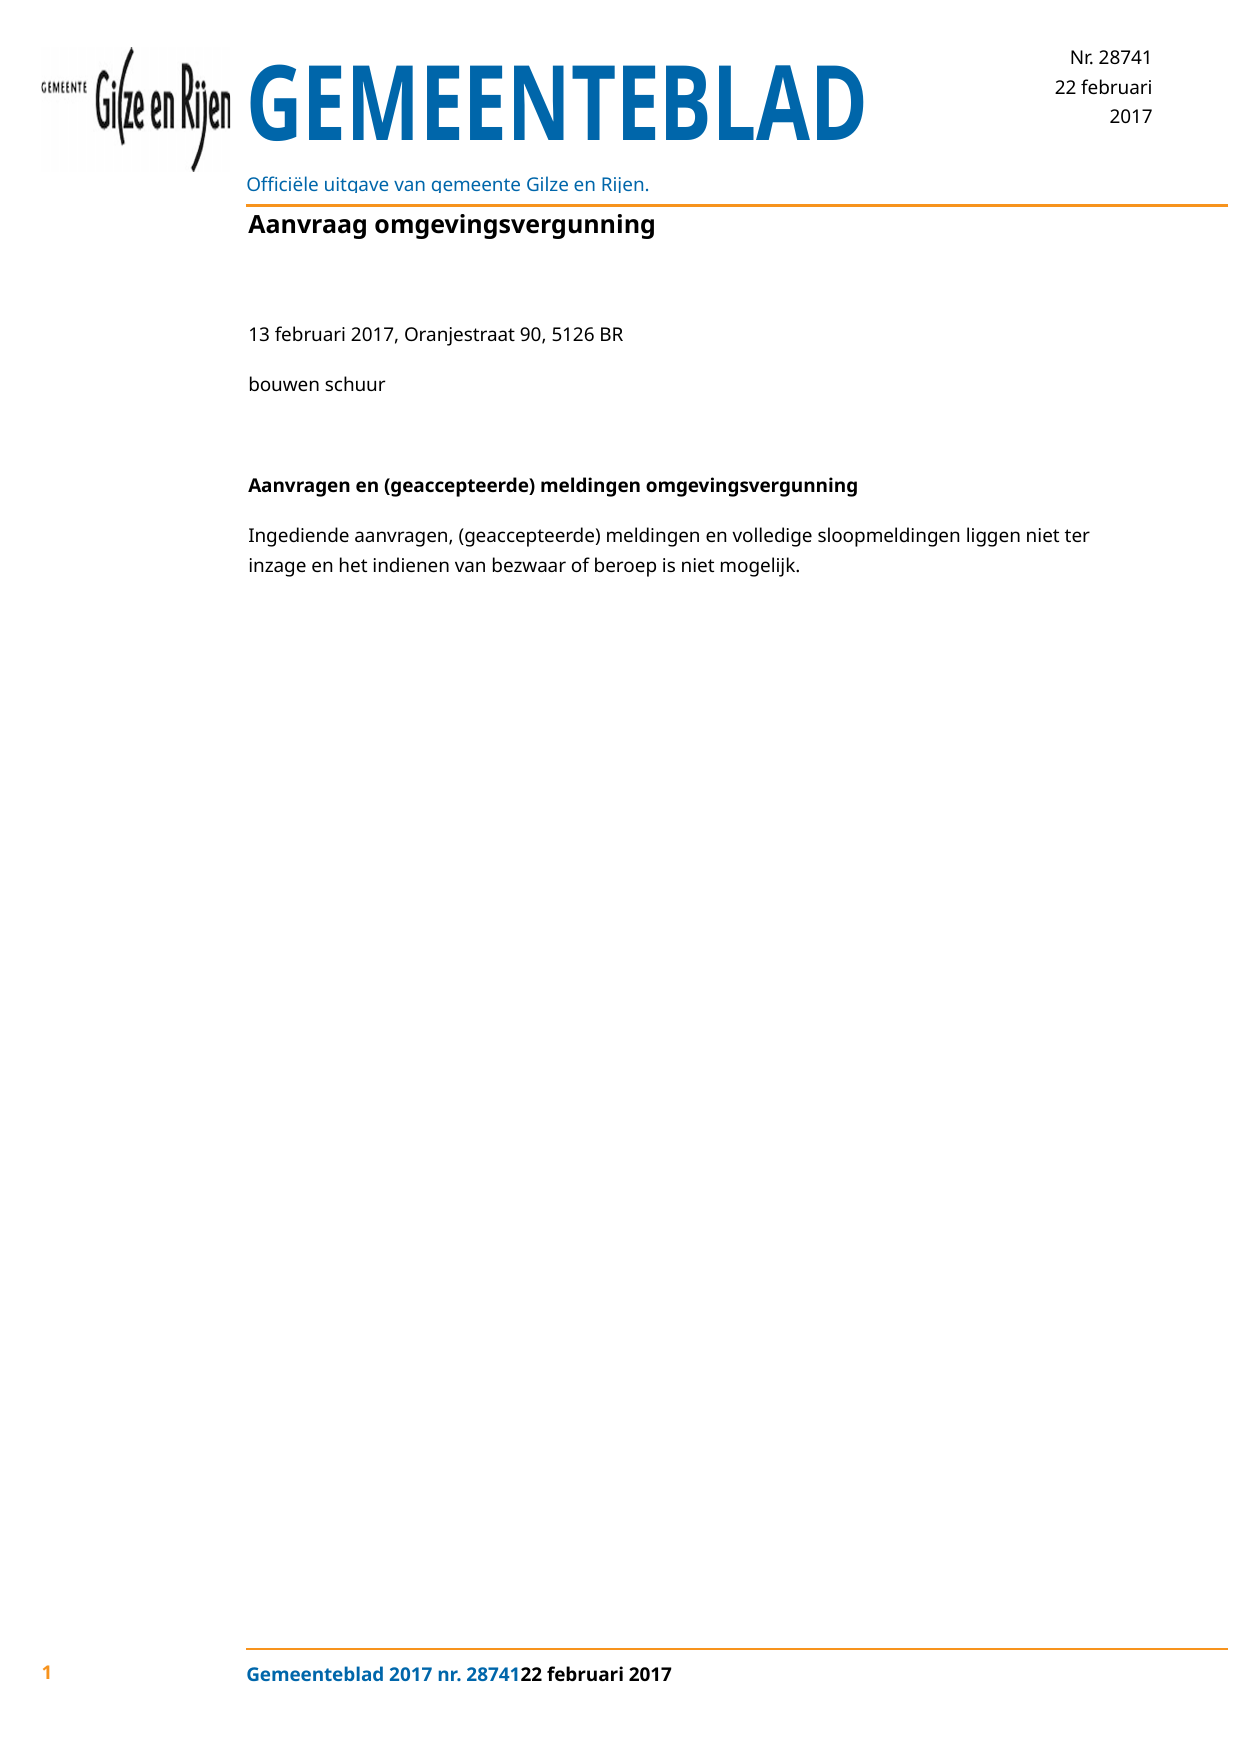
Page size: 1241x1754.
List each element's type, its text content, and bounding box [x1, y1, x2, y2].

text Ingediende aanvragen, (geaccepteerde) meldingen en volledige sloopmeldingen liggen niet ter inzage en het indienen van bezwaar of beroep is niet mogelijk. [248, 522, 1152, 578]
text Aanvraag omgevingsvergunning [248, 207, 1152, 241]
text 13 februari 2017, Oranjestraat 90, 5126 BR [248, 321, 1152, 346]
picture [41, 47, 231, 172]
text Aanvragen en (geaccepteerde) meldingen omgevingsvergunning [248, 472, 1152, 498]
text bouwen schuur [248, 371, 1152, 397]
